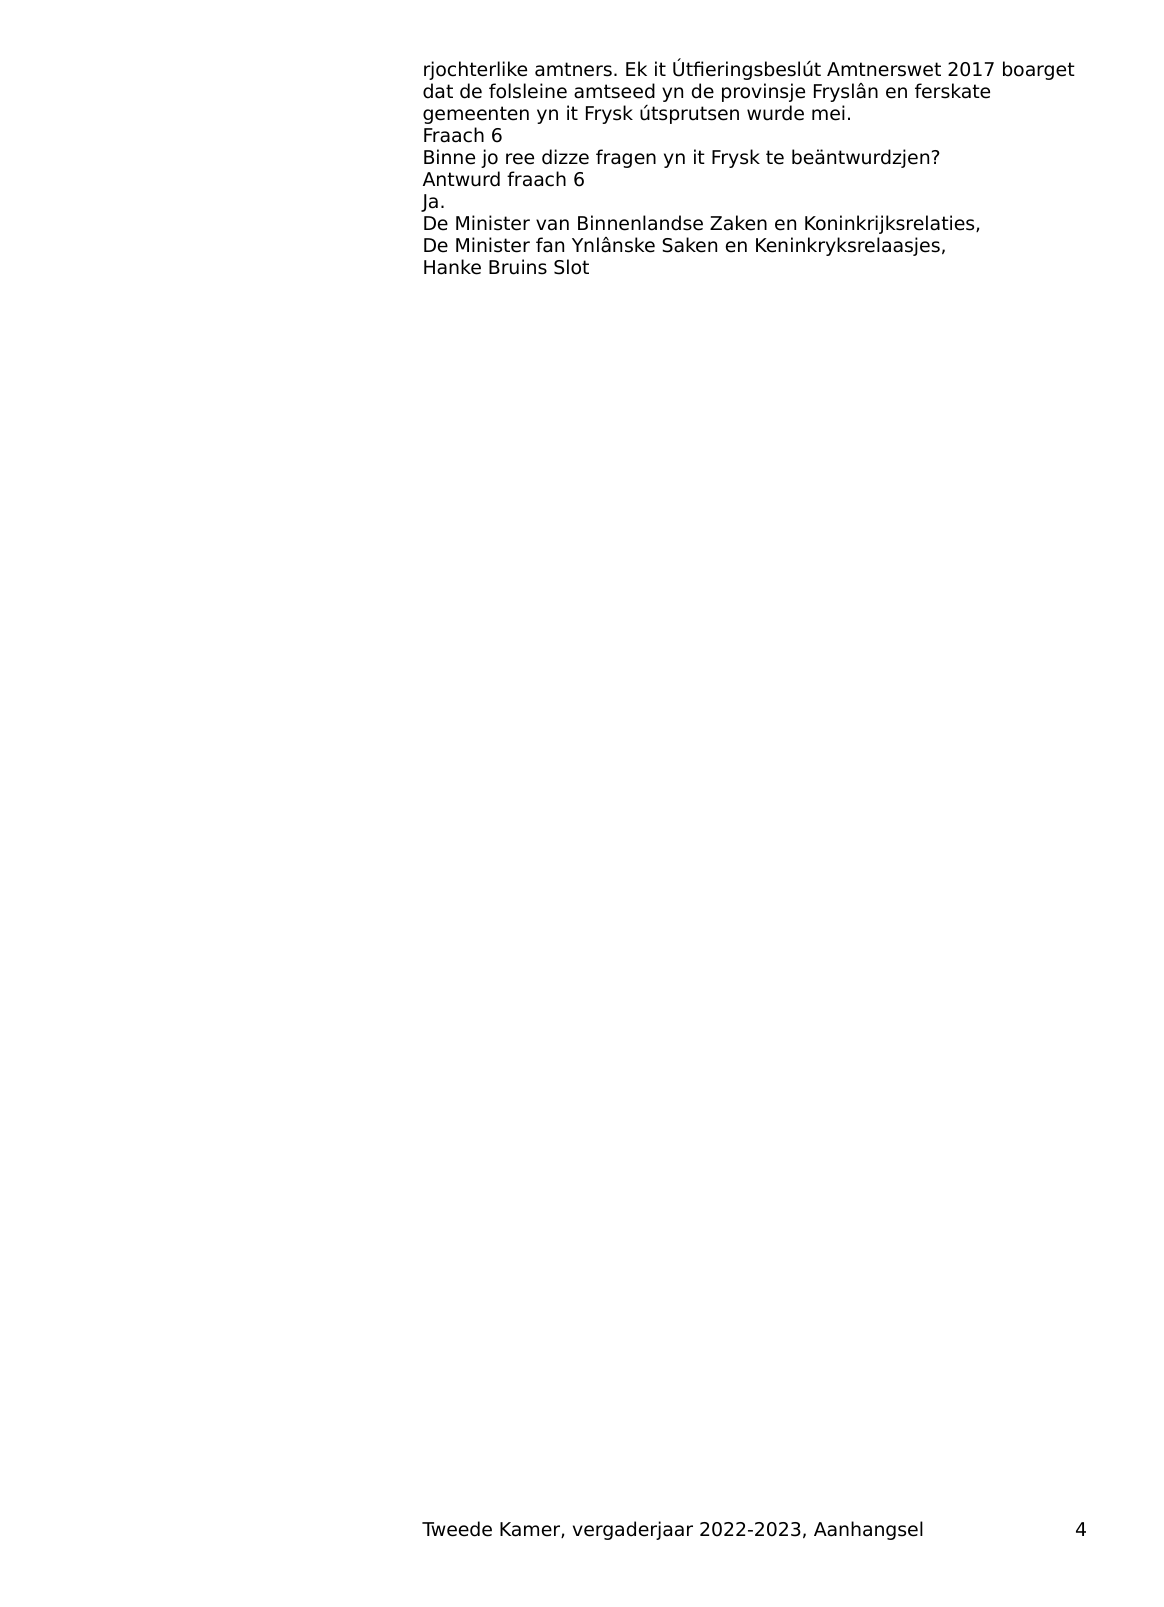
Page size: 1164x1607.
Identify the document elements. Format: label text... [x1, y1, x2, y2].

text Antwurd fraach 6 [422, 169, 1087, 191]
text Binne jo ree dizze fragen yn it Frysk te beäntwurdzjen? [422, 147, 1087, 169]
text rjochterlike amtners. Ek it Útfieringsbeslút Amtnerswet 2017 boarget dat de folsleine amtseed yn de provinsje Fryslân en ferskate gemeenten yn it Frysk útsprutsen wurde mei. [422, 59, 1087, 125]
text Fraach 6 [422, 125, 1087, 147]
text Hanke Bruins Slot [422, 257, 1087, 279]
text De Minister fan Ynlânske Saken en Keninkryksrelaasjes, [422, 235, 1087, 257]
text Ja. [422, 191, 1087, 213]
text De Minister van Binnenlandse Zaken en Koninkrijksrelaties, [422, 213, 1087, 235]
